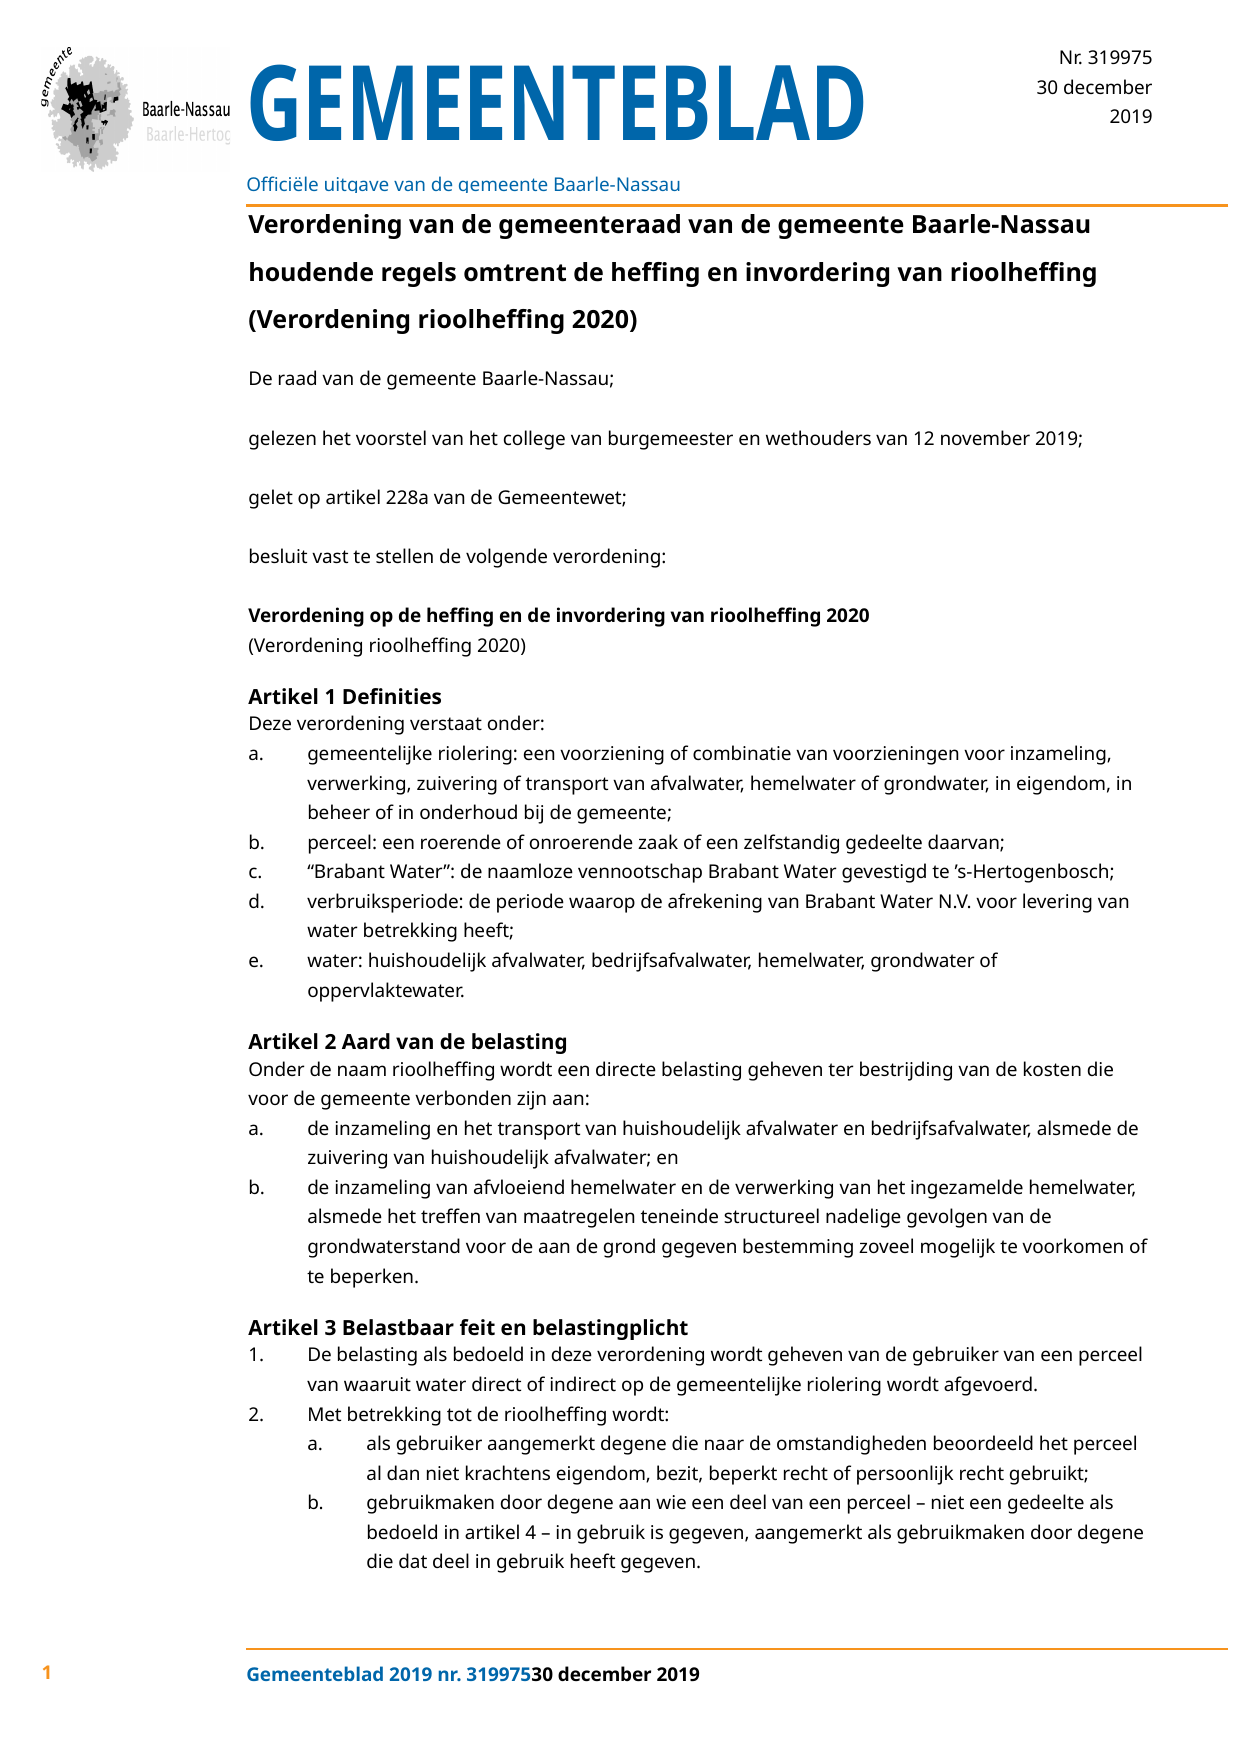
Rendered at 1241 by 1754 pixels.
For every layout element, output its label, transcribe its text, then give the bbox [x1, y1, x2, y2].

list De belasting als bedoeld in deze verordening wordt geheven van de gebruiker van een perceel van waaruit water direct of indirect op de gemeentelijke riolering wordt afgevoerd. [248, 1342, 1152, 1397]
list verbruiksperiode: de periode waarop de afrekening van Brabant Water N.V. voor levering van water betrekking heeft; [248, 888, 1152, 943]
text Artikel 2 Aard van de belasting [248, 1027, 1152, 1056]
list de inzameling en het transport van huishoudelijk afvalwater en bedrijfsafvalwater, alsmede de zuivering van huishoudelijk afvalwater; en [248, 1115, 1152, 1170]
text De raad van de gemeente Baarle-Nassau; [248, 366, 1152, 391]
text Verordening op de heffing en de invordering van rioolheffing 2020 [248, 602, 1152, 628]
text besluit vast te stellen de volgende verordening: [248, 543, 1152, 569]
text Deze verordening verstaat onder: [248, 711, 1152, 736]
text gelezen het voorstel van het college van burgemeester en wethouders van 12 november 2019; [248, 425, 1152, 450]
text Artikel 1 Definities [248, 682, 1152, 711]
text (Verordening rioolheffing 2020) [248, 632, 1152, 657]
text Verordening van de gemeenteraad van de gemeente Baarle-Nassau houdende regels omtrent de heffing en invordering van rioolheffing (Verordening rioolheffing 2020) [248, 207, 1152, 336]
list de inzameling van afvloeiend hemelwater en de verwerking van het ingezamelde hemelwater, alsmede het treffen van maatregelen teneinde structureel nadelige gevolgen van de grondwaterstand voor de aan de grond gegeven bestemming zoveel mogelijk te voorkomen of te beperken. [248, 1174, 1152, 1288]
text Artikel 3 Belastbaar feit en belastingplicht [248, 1313, 1152, 1342]
list gemeentelijke riolering: een voorziening of combinatie van voorzieningen voor inzameling, verwerking, zuivering of transport van afvalwater, hemelwater of grondwater, in eigendom, in beheer of in onderhoud bij de gemeente; [248, 740, 1152, 825]
text gelet op artikel 228a van de Gemeentewet; [248, 484, 1152, 509]
list “Brabant Water”: de naamloze vennootschap Brabant Water gevestigd te ’s-Hertogenbosch; [248, 858, 1152, 884]
list als gebruiker aangemerkt degene die naar de omstandigheden beoordeeld het perceel al dan niet krachtens eigendom, bezit, beperkt recht of persoonlijk recht gebruikt; [307, 1430, 1152, 1486]
list water: huishoudelijk afvalwater, bedrijfsafvalwater, hemelwater, grondwater of oppervlaktewater. [248, 947, 1152, 1003]
list perceel: een roerende of onroerende zaak of een zelfstandig gedeelte daarvan; [248, 829, 1152, 855]
picture [41, 47, 231, 172]
text Onder de naam rioolheffing wordt een directe belasting geheven ter bestrijding van de kosten die voor de gemeente verbonden zijn aan: [248, 1056, 1152, 1111]
list gebruikmaken door degene aan wie een deel van een perceel – niet een gedeelte als bedoeld in artikel 4 – in gebruik is gegeven, aangemerkt als gebruikmaken door degene die dat deel in gebruik heeft gegeven. [307, 1489, 1152, 1574]
list Met betrekking tot de rioolheffing wordt: [248, 1401, 1152, 1427]
